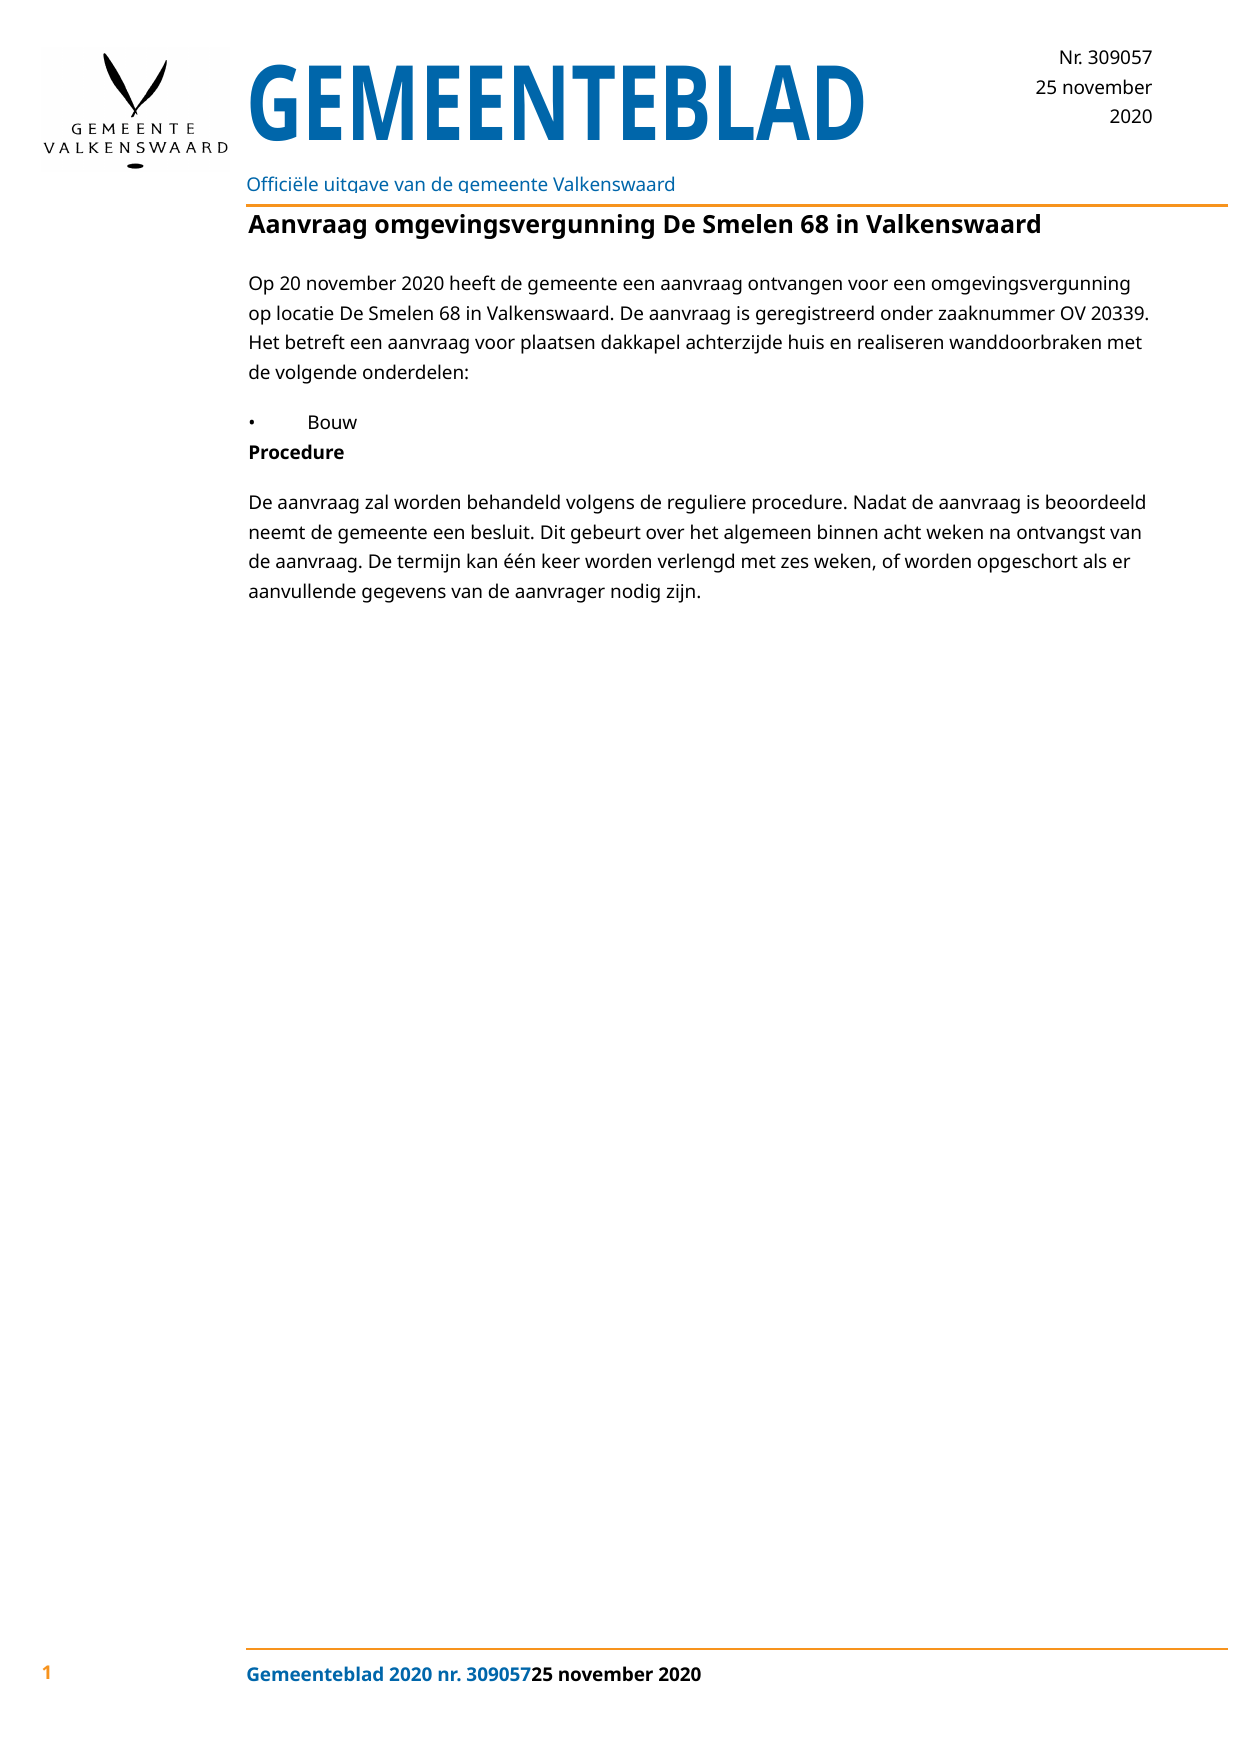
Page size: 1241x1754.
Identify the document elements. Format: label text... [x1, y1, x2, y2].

text Aanvraag omgevingsvergunning De Smelen 68 in Valkenswaard [248, 207, 1152, 241]
text De aanvraag zal worden behandeld volgens de reguliere procedure. Nadat de aanvraag is beoordeeld neemt de gemeente een besluit. Dit gebeurt over het algemeen binnen acht weken na ontvangst van de aanvraag. De termijn kan één keer worden verlengd met zes weken, of worden opgeschort als er aanvullende gegevens van de aanvrager nodig zijn. [248, 489, 1152, 604]
text Procedure [248, 439, 1152, 465]
list Bouw [248, 409, 1152, 435]
text Op 20 november 2020 heeft de gemeente een aanvraag ontvangen voor een omgevingsvergunning op locatie De Smelen 68 in Valkenswaard. De aanvraag is geregistreerd onder zaaknummer OV 20339. Het betreft een aanvraag voor plaatsen dakkapel achterzijde huis en realiseren wanddoorbraken met de volgende onderdelen: [248, 270, 1152, 385]
picture [41, 47, 231, 172]
